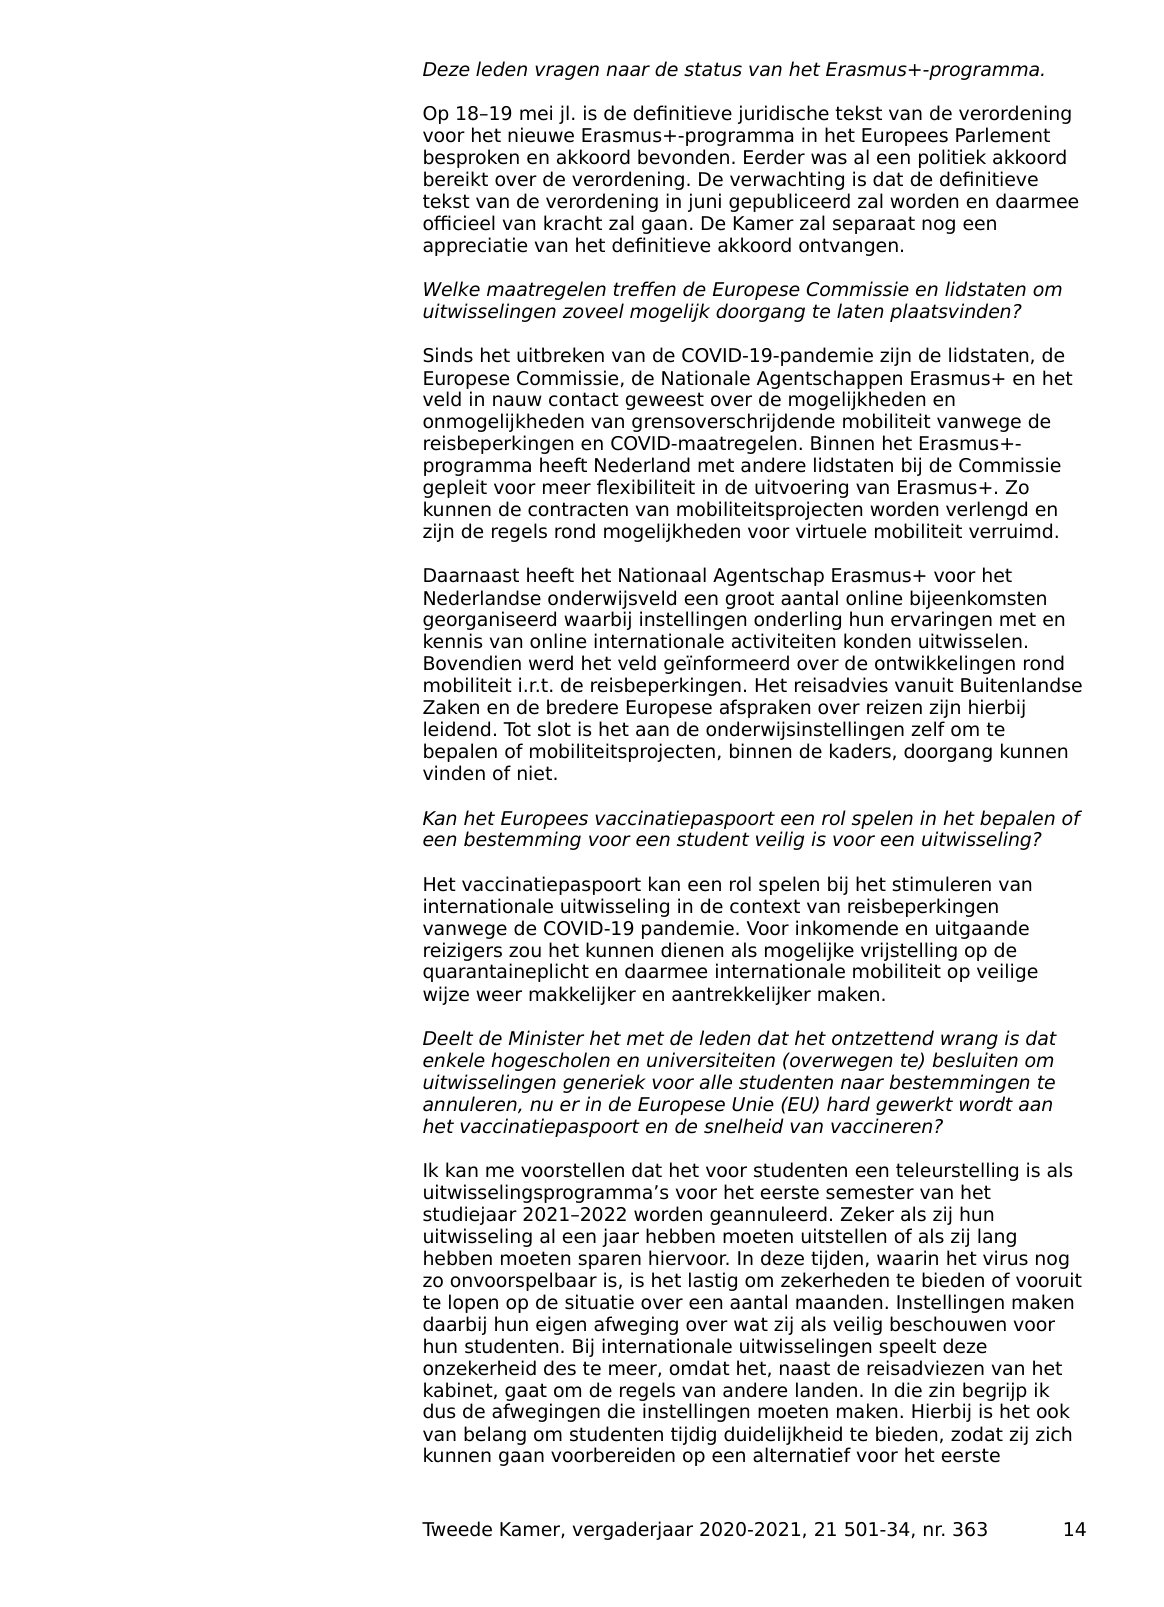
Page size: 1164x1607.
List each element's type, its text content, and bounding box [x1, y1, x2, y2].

text Het vaccinatiepaspoort kan een rol spelen bij het stimuleren van internationale uitwisseling in de context van reisbeperkingen vanwege de COVID-19 pandemie. Voor inkomende en uitgaande reizigers zou het kunnen dienen als mogelijke vrijstelling op de quarantaineplicht en daarmee internationale mobiliteit op veilige wijze weer makkelijker en aantrekkelijker maken. [422, 873, 1087, 1005]
text Daarnaast heeft het Nationaal Agentschap Erasmus+ voor het Nederlandse onderwijsveld een groot aantal online bijeenkomsten georganiseerd waarbij instellingen onderling hun ervaringen met en kennis van online internationale activiteiten konden uitwisselen. Bovendien werd het veld geïnformeerd over de ontwikkelingen rond mobiliteit i.r.t. de reisbeperkingen. Het reisadvies vanuit Buitenlandse Zaken en de bredere Europese afspraken over reizen zijn hierbij leidend. Tot slot is het aan de onderwijsinstellingen zelf om te bepalen of mobiliteitsprojecten, binnen de kaders, doorgang kunnen vinden of niet. [422, 565, 1087, 785]
text Sinds het uitbreken van de COVID-19-pandemie zijn de lidstaten, de Europese Commissie, de Nationale Agentschappen Erasmus+ en het veld in nauw contact geweest over de mogelijkheden en onmogelijkheden van grensoverschrijdende mobiliteit vanwege de reisbeperkingen en COVID-maatregelen. Binnen het Erasmus+-programma heeft Nederland met andere lidstaten bij de Commissie gepleit voor meer flexibiliteit in de uitvoering van Erasmus+. Zo kunnen de contracten van mobiliteitsprojecten worden verlengd en zijn de regels rond mogelijkheden voor virtuele mobiliteit verruimd. [422, 345, 1087, 543]
text Op 18–19 mei jl. is de definitieve juridische tekst van de verordening voor het nieuwe Erasmus+-programma in het Europees Parlement besproken en akkoord bevonden. Eerder was al een politiek akkoord bereikt over de verordening. De verwachting is dat de definitieve tekst van de verordening in juni gepubliceerd zal worden en daarmee officieel van kracht zal gaan. De Kamer zal separaat nog een appreciatie van het definitieve akkoord ontvangen. [422, 103, 1087, 257]
text Deelt de Minister het met de leden dat het ontzettend wrang is dat enkele hogescholen en universiteiten (overwegen te) besluiten om uitwisselingen generiek voor alle studenten naar bestemmingen te annuleren, nu er in de Europese Unie (EU) hard gewerkt wordt aan het vaccinatiepaspoort en de snelheid van vaccineren? [422, 1028, 1087, 1137]
text Kan het Europees vaccinatiepaspoort een rol spelen in het bepalen of een bestemming voor een student veilig is voor een uitwisseling? [422, 807, 1087, 851]
text Welke maatregelen treffen de Europese Commissie en lidstaten om uitwisselingen zoveel mogelijk doorgang te laten plaatsvinden? [422, 279, 1087, 323]
text Ik kan me voorstellen dat het voor studenten een teleurstelling is als uitwisselingsprogramma’s voor het eerste semester van het studiejaar 2021–2022 worden geannuleerd. Zeker als zij hun uitwisseling al een jaar hebben moeten uitstellen of als zij lang hebben moeten sparen hiervoor. In deze tijden, waarin het virus nog zo onvoorspelbaar is, is het lastig om zekerheden te bieden of vooruit te lopen op de situatie over een aantal maanden. Instellingen maken daarbij hun eigen afweging over wat zij als veilig beschouwen voor hun studenten. Bij internationale uitwisselingen speelt deze onzekerheid des te meer, omdat het, naast de reisadviezen van het kabinet, gaat om de regels van andere landen. In die zin begrijp ik dus de afwegingen die instellingen moeten maken. Hierbij is het ook van belang om studenten tijdig duidelijkheid te bieden, zodat zij zich kunnen gaan voorbereiden op een alternatief voor het eerste [422, 1160, 1087, 1467]
text Deze leden vragen naar de status van het Erasmus+-programma. [422, 59, 1087, 81]
